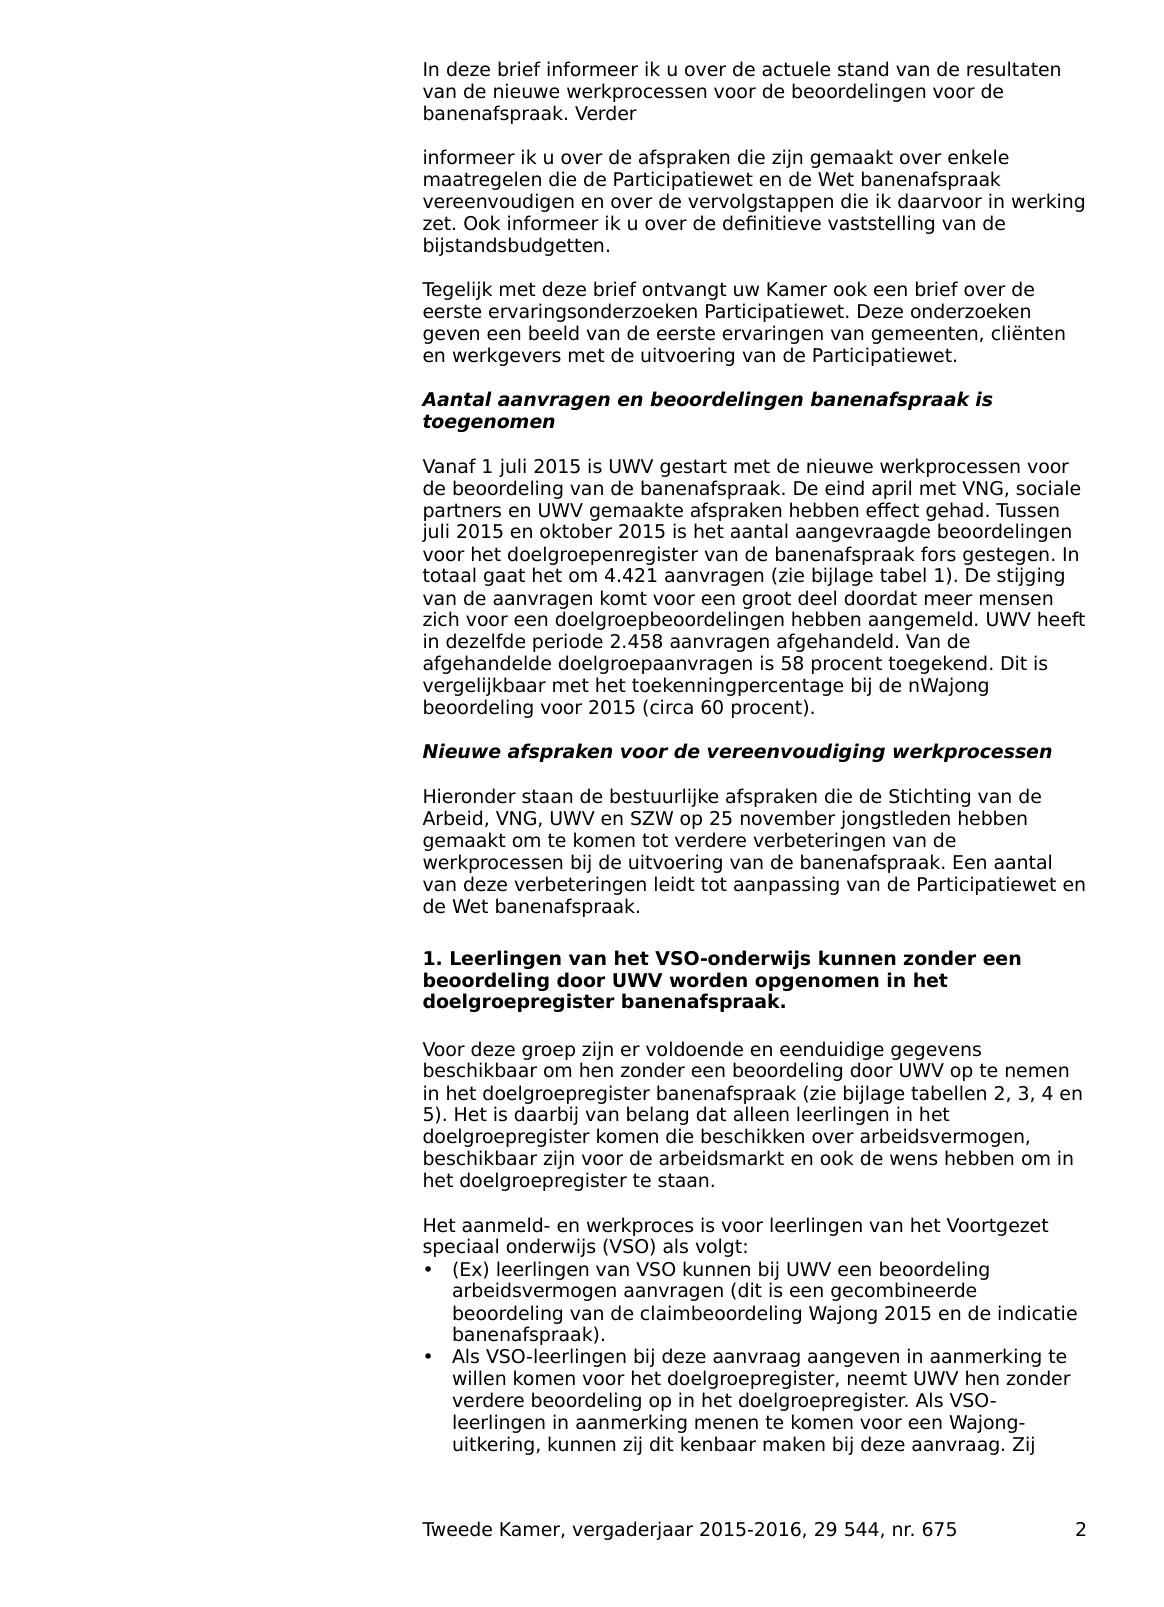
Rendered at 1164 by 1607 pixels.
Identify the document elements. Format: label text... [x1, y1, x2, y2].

text • (Ex) leerlingen van VSO kunnen bij UWV een beoordeling arbeidsvermogen aanvragen (dit is een gecombineerde beoordeling van de claimbeoordeling Wajong 2015 en de indicatie banenafspraak). [422, 1258, 1087, 1346]
text informeer ik u over de afspraken die zijn gemaakt over enkele maatregelen die de Participatiewet en de Wet banenafspraak vereenvoudigen en over de vervolgstappen die ik daarvoor in werking zet. Ook informeer ik u over de definitieve vaststelling van de bijstandsbudgetten. [422, 147, 1087, 257]
text Voor deze groep zijn er voldoende en eenduidige gegevens beschikbaar om hen zonder een beoordeling door UWV op te nemen in het doelgroepregister banenafspraak (zie bijlage tabellen 2, 3, 4 en 5). Het is daarbij van belang dat alleen leerlingen in het doelgroepregister komen die beschikken over arbeidsvermogen, beschikbaar zijn voor de arbeidsmarkt en ook de wens hebben om in het doelgroepregister te staan. [422, 1038, 1087, 1192]
text Vanaf 1 juli 2015 is UWV gestart met de nieuwe werkprocessen voor de beoordeling van de banenafspraak. De eind april met VNG, sociale partners en UWV gemaakte afspraken hebben effect gehad. Tussen juli 2015 en oktober 2015 is het aantal aangevraagde beoordelingen voor het doelgroepenregister van de banenafspraak fors gestegen. In totaal gaat het om 4.421 aanvragen (zie bijlage tabel 1). De stijging van de aanvragen komt voor een groot deel doordat meer mensen zich voor een doelgroepbeoordelingen hebben aangemeld. UWV heeft in dezelfde periode 2.458 aanvragen afgehandeld. Van de afgehandelde doelgroepaanvragen is 58 procent toegekend. Dit is vergelijkbaar met het toekenningpercentage bij de nWajong beoordeling voor 2015 (circa 60 procent). [422, 456, 1087, 719]
subtitle Aantal aanvragen en beoordelingen banenafspraak is toegenomen [422, 389, 1087, 433]
text Het aanmeld- en werkproces is voor leerlingen van het Voortgezet speciaal onderwijs (VSO) als volgt: [422, 1214, 1087, 1258]
text • Als VSO-leerlingen bij deze aanvraag aangeven in aanmerking te willen komen voor het doelgroepregister, neemt UWV hen zonder verdere beoordeling op in het doelgroepregister. Als VSO-leerlingen in aanmerking menen te komen voor een Wajong-uitkering, kunnen zij dit kenbaar maken bij deze aanvraag. Zij [422, 1346, 1087, 1456]
subtitle Nieuwe afspraken voor de vereenvoudiging werkprocessen [422, 741, 1087, 763]
text Hieronder staan de bestuurlijke afspraken die de Stichting van de Arbeid, VNG, UWV en SZW op 25 november jongstleden hebben gemaakt om te komen tot verdere verbeteringen van de werkprocessen bij de uitvoering van de banenafspraak. Een aantal van deze verbeteringen leidt tot aanpassing van de Participatiewet en de Wet banenafspraak. [422, 786, 1087, 917]
text In deze brief informeer ik u over de actuele stand van de resultaten van de nieuwe werkprocessen voor de beoordelingen voor de banenafspraak. Verder [422, 59, 1087, 125]
text Tegelijk met deze brief ontvangt uw Kamer ook een brief over de eerste ervaringsonderzoeken Participatiewet. Deze onderzoeken geven een beeld van de eerste ervaringen van gemeenten, cliënten en werkgevers met de uitvoering van de Participatiewet. [422, 279, 1087, 367]
subtitle 1. Leerlingen van het VSO-onderwijs kunnen zonder een beoordeling door UWV worden opgenomen in het doelgroepregister banenafspraak. [422, 947, 1087, 1013]
